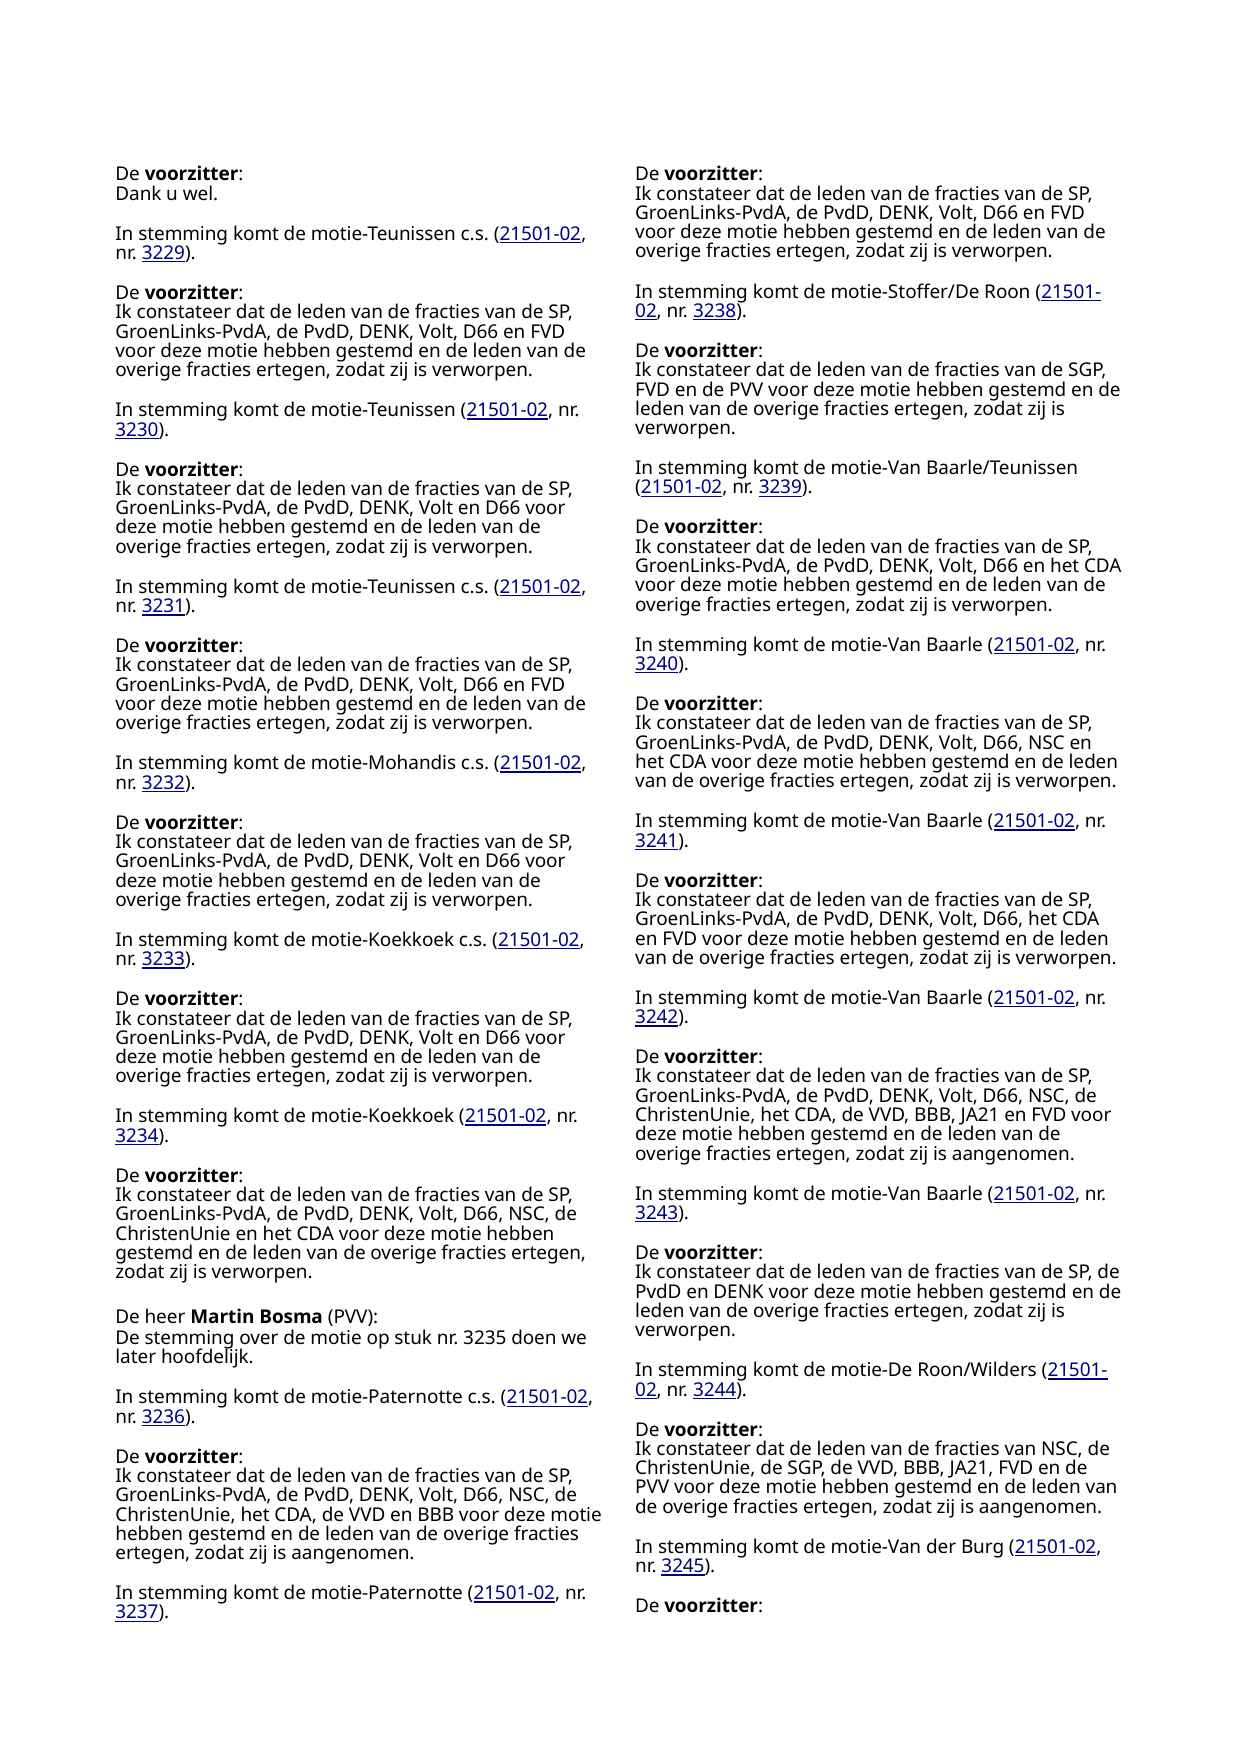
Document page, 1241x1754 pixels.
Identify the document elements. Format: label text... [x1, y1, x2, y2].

text De voorzitter: [115, 990, 605, 1009]
text Ik constateer dat de leden van de fracties van de SP, GroenLinks-PvdA, de PvdD, DENK, Volt, D66, NSC, de ChristenUnie en het CDA voor deze motie hebben gestemd en de leden van de overige fracties ertegen, zodat zij is verworpen. [115, 1186, 605, 1282]
text In stemming komt de motie-De Roon/Wilders (21501-02, nr. 3244). [635, 1361, 1125, 1400]
text In stemming komt de motie-Koekkoek (21501-02, nr. 3234). [115, 1107, 605, 1146]
text Ik constateer dat de leden van de fracties van de SP, GroenLinks-PvdA, de PvdD, DENK, Volt en D66 voor deze motie hebben gestemd en de leden van de overige fracties ertegen, zodat zij is verworpen. [115, 833, 605, 910]
text De stemming over de motie op stuk nr. 3235 doen we later hoofdelijk. [115, 1329, 605, 1368]
text Ik constateer dat de leden van de fracties van de SP, GroenLinks-PvdA, de PvdD, DENK, Volt, D66, het CDA en FVD voor deze motie hebben gestemd en de leden van de overige fracties ertegen, zodat zij is verworpen. [635, 891, 1125, 968]
text Ik constateer dat de leden van de fracties van NSC, de ChristenUnie, de SGP, de VVD, BBB, JA21, FVD en de PVV voor deze motie hebben gestemd en de leden van de overige fracties ertegen, zodat zij is aangenomen. [635, 1440, 1125, 1517]
text Ik constateer dat de leden van de fracties van de SP, GroenLinks-PvdA, de PvdD, DENK, Volt, D66 en het CDA voor deze motie hebben gestemd en de leden van de overige fracties ertegen, zodat zij is verworpen. [635, 538, 1125, 615]
text De voorzitter: [115, 461, 605, 480]
text Ik constateer dat de leden van de fracties van de SP, GroenLinks-PvdA, de PvdD, DENK, Volt, D66 en FVD voor deze motie hebben gestemd en de leden van de overige fracties ertegen, zodat zij is verworpen. [115, 656, 605, 733]
text Ik constateer dat de leden van de fracties van de SP, GroenLinks-PvdA, de PvdD, DENK, Volt, D66 en FVD voor deze motie hebben gestemd en de leden van de overige fracties ertegen, zodat zij is verworpen. [115, 303, 605, 380]
text De voorzitter: [635, 1048, 1125, 1067]
text De voorzitter: [635, 872, 1125, 891]
text De voorzitter: [635, 518, 1125, 538]
text In stemming komt de motie-Van Baarle (21501-02, nr. 3240). [635, 636, 1125, 674]
text De heer Martin Bosma (PVV): [115, 1303, 605, 1329]
text De voorzitter: [115, 284, 605, 303]
text De voorzitter: [635, 165, 1125, 185]
text De voorzitter: [115, 637, 605, 656]
text Ik constateer dat de leden van de fracties van de SGP, FVD en de PVV voor deze motie hebben gestemd en de leden van de overige fracties ertegen, zodat zij is verworpen. [635, 361, 1125, 438]
text De voorzitter: [635, 342, 1125, 361]
text In stemming komt de motie-Stoffer/De Roon (21501-02, nr. 3238). [635, 283, 1125, 321]
text De voorzitter: [635, 1244, 1125, 1263]
text Ik constateer dat de leden van de fracties van de SP, GroenLinks-PvdA, de PvdD, DENK, Volt, D66, NSC, de ChristenUnie, het CDA, de VVD, BBB, JA21 en FVD voor deze motie hebben gestemd en de leden van de overige fracties ertegen, zodat zij is aangenomen. [635, 1067, 1125, 1164]
text In stemming komt de motie-Koekkoek c.s. (21501-02, nr. 3233). [115, 931, 605, 969]
text Ik constateer dat de leden van de fracties van de SP, GroenLinks-PvdA, de PvdD, DENK, Volt, D66, NSC en het CDA voor deze motie hebben gestemd en de leden van de overige fracties ertegen, zodat zij is verworpen. [635, 714, 1125, 791]
text Ik constateer dat de leden van de fracties van de SP, GroenLinks-PvdA, de PvdD, DENK, Volt, D66, NSC, de ChristenUnie, het CDA, de VVD en BBB voor deze motie hebben gestemd en de leden van de overige fracties ertegen, zodat zij is aangenomen. [115, 1467, 605, 1563]
text De voorzitter: [115, 1448, 605, 1467]
text Ik constateer dat de leden van de fracties van de SP, GroenLinks-PvdA, de PvdD, DENK, Volt, D66 en FVD voor deze motie hebben gestemd en de leden van de overige fracties ertegen, zodat zij is verworpen. [635, 185, 1125, 262]
text Ik constateer dat de leden van de fracties van de SP, GroenLinks-PvdA, de PvdD, DENK, Volt en D66 voor deze motie hebben gestemd en de leden van de overige fracties ertegen, zodat zij is verworpen. [115, 480, 605, 557]
text In stemming komt de motie-Van der Burg (21501-02, nr. 3245). [635, 1538, 1125, 1576]
text In stemming komt de motie-Van Baarle/Teunissen (21501-02, nr. 3239). [635, 459, 1125, 498]
text Ik constateer dat de leden van de fracties van de SP, de PvdD en DENK voor deze motie hebben gestemd en de leden van de overige fracties ertegen, zodat zij is verworpen. [635, 1263, 1125, 1340]
text Ik constateer dat de leden van de fracties van de SP, GroenLinks-PvdA, de PvdD, DENK, Volt en D66 voor deze motie hebben gestemd en de leden van de overige fracties ertegen, zodat zij is verworpen. [115, 1009, 605, 1087]
text In stemming komt de motie-Teunissen c.s. (21501-02, nr. 3229). [115, 225, 605, 263]
text In stemming komt de motie-Van Baarle (21501-02, nr. 3243). [635, 1185, 1125, 1223]
text In stemming komt de motie-Teunissen (21501-02, nr. 3230). [115, 401, 605, 440]
text De voorzitter: [635, 1421, 1125, 1440]
text De voorzitter: [115, 814, 605, 833]
text De voorzitter: [115, 1167, 605, 1186]
text Dank u wel. [115, 184, 605, 204]
text In stemming komt de motie-Van Baarle (21501-02, nr. 3241). [635, 812, 1125, 851]
text De voorzitter: [635, 695, 1125, 714]
text De voorzitter: [115, 165, 605, 184]
text In stemming komt de motie-Mohandis c.s. (21501-02, nr. 3232). [115, 754, 605, 793]
text In stemming komt de motie-Teunissen c.s. (21501-02, nr. 3231). [115, 578, 605, 616]
text De voorzitter: [635, 1597, 1125, 1616]
text In stemming komt de motie-Paternotte c.s. (21501-02, nr. 3236). [115, 1388, 605, 1427]
text In stemming komt de motie-Van Baarle (21501-02, nr. 3242). [635, 989, 1125, 1027]
text In stemming komt de motie-Paternotte (21501-02, nr. 3237). [115, 1584, 605, 1623]
